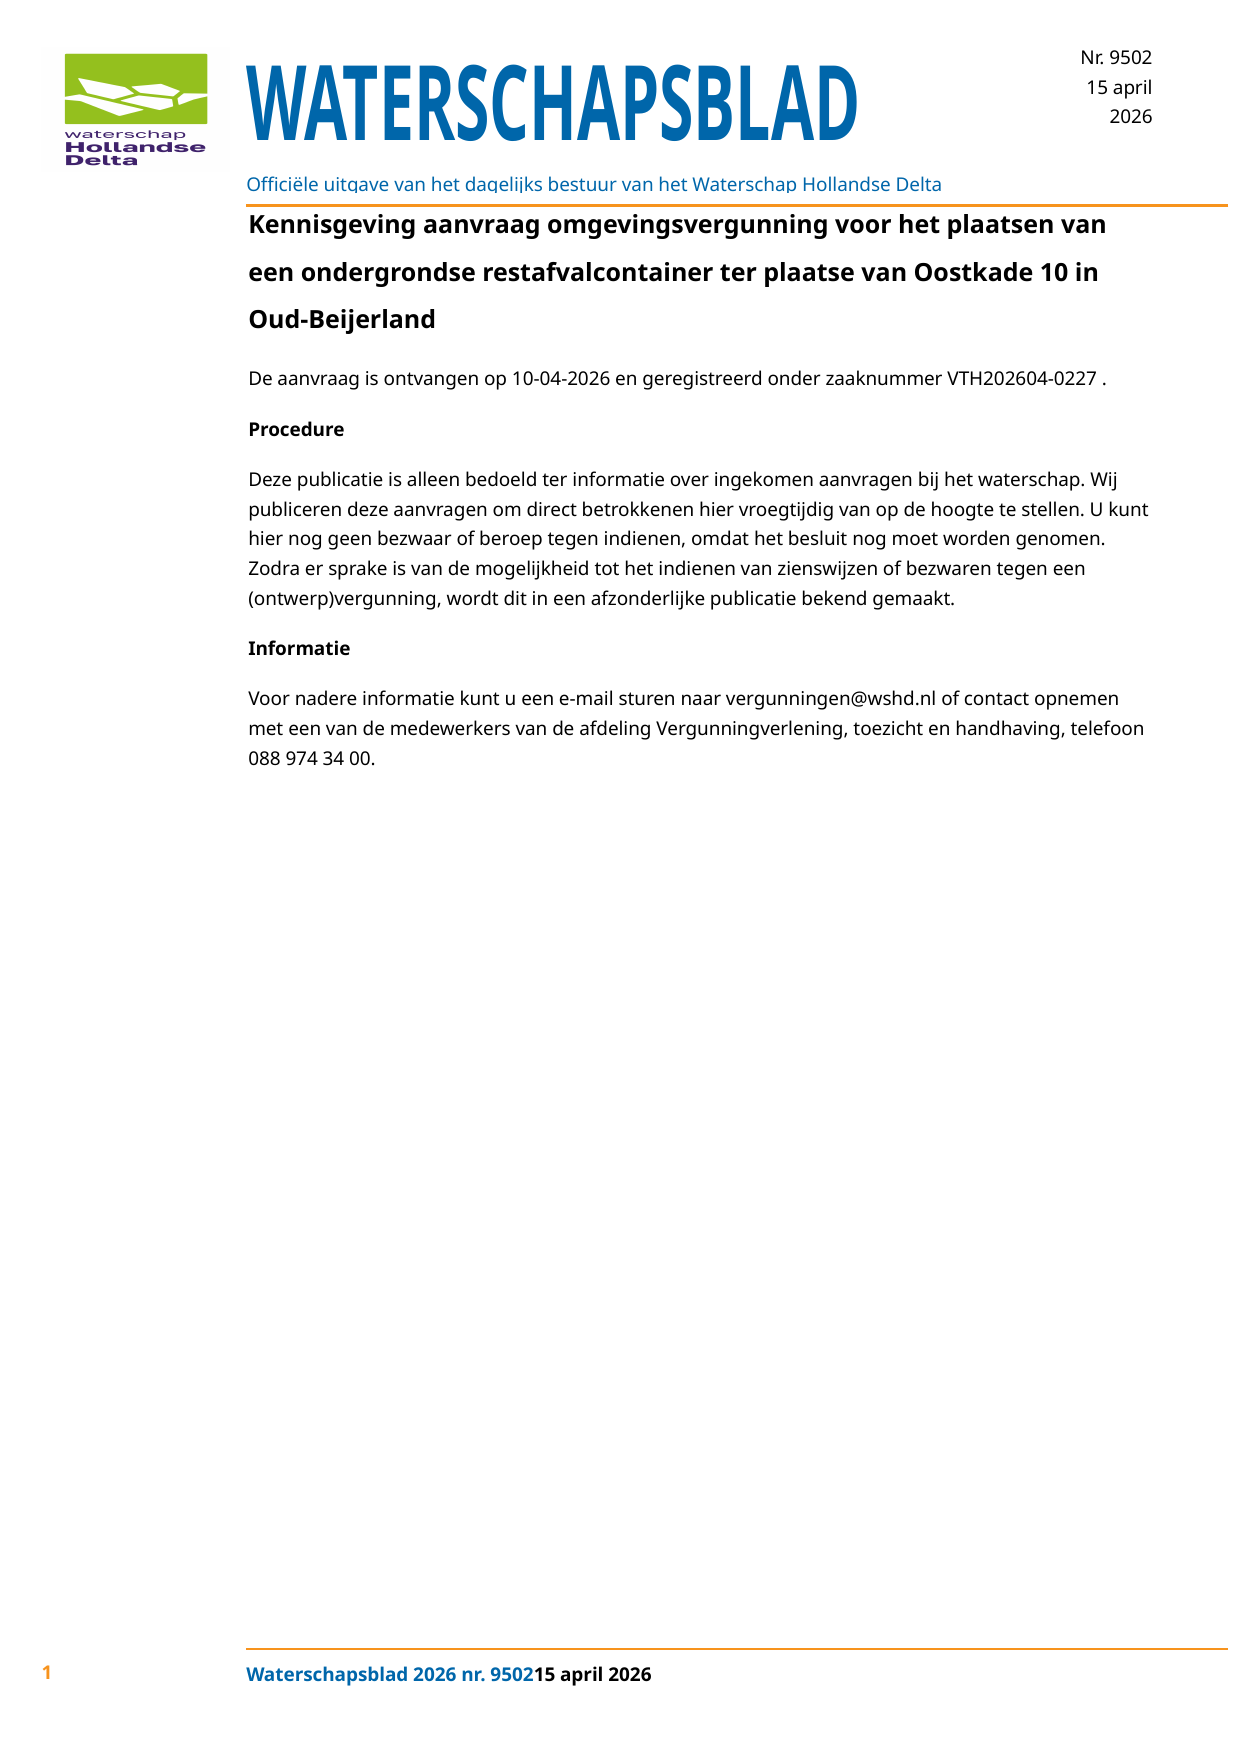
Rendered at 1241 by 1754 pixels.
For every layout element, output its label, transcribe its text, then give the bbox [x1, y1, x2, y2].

text Voor nadere informatie kunt u een e-mail sturen naar vergunningen@wshd.nl of contact opnemen met een van de medewerkers van de afdeling Vergunningverlening, toezicht en handhaving, telefoon 088 974 34 00. [248, 686, 1152, 770]
text De aanvraag is ontvangen op 10-04-2026 en geregistreerd onder zaaknummer VTH202604-0227 . [248, 366, 1152, 391]
picture [41, 47, 231, 172]
text Kennisgeving aanvraag omgevingsvergunning voor het plaatsen van een ondergrondse restafvalcontainer ter plaatse van Oostkade 10 in Oud-Beijerland [248, 207, 1152, 336]
text Informatie [248, 635, 1152, 661]
text Procedure [248, 416, 1152, 442]
text Deze publicatie is alleen bedoeld ter informatie over ingekomen aanvragen bij het waterschap. Wij publiceren deze aanvragen om direct betrokkenen hier vroegtijdig van op de hoogte te stellen. U kunt hier nog geen bezwaar of beroep tegen indienen, omdat het besluit nog moet worden genomen. Zodra er sprake is van de mogelijkheid tot het indienen van zienswijzen of bezwaren tegen een (ontwerp)vergunning, wordt dit in een afzonderlijke publicatie bekend gemaakt. [248, 466, 1152, 610]
